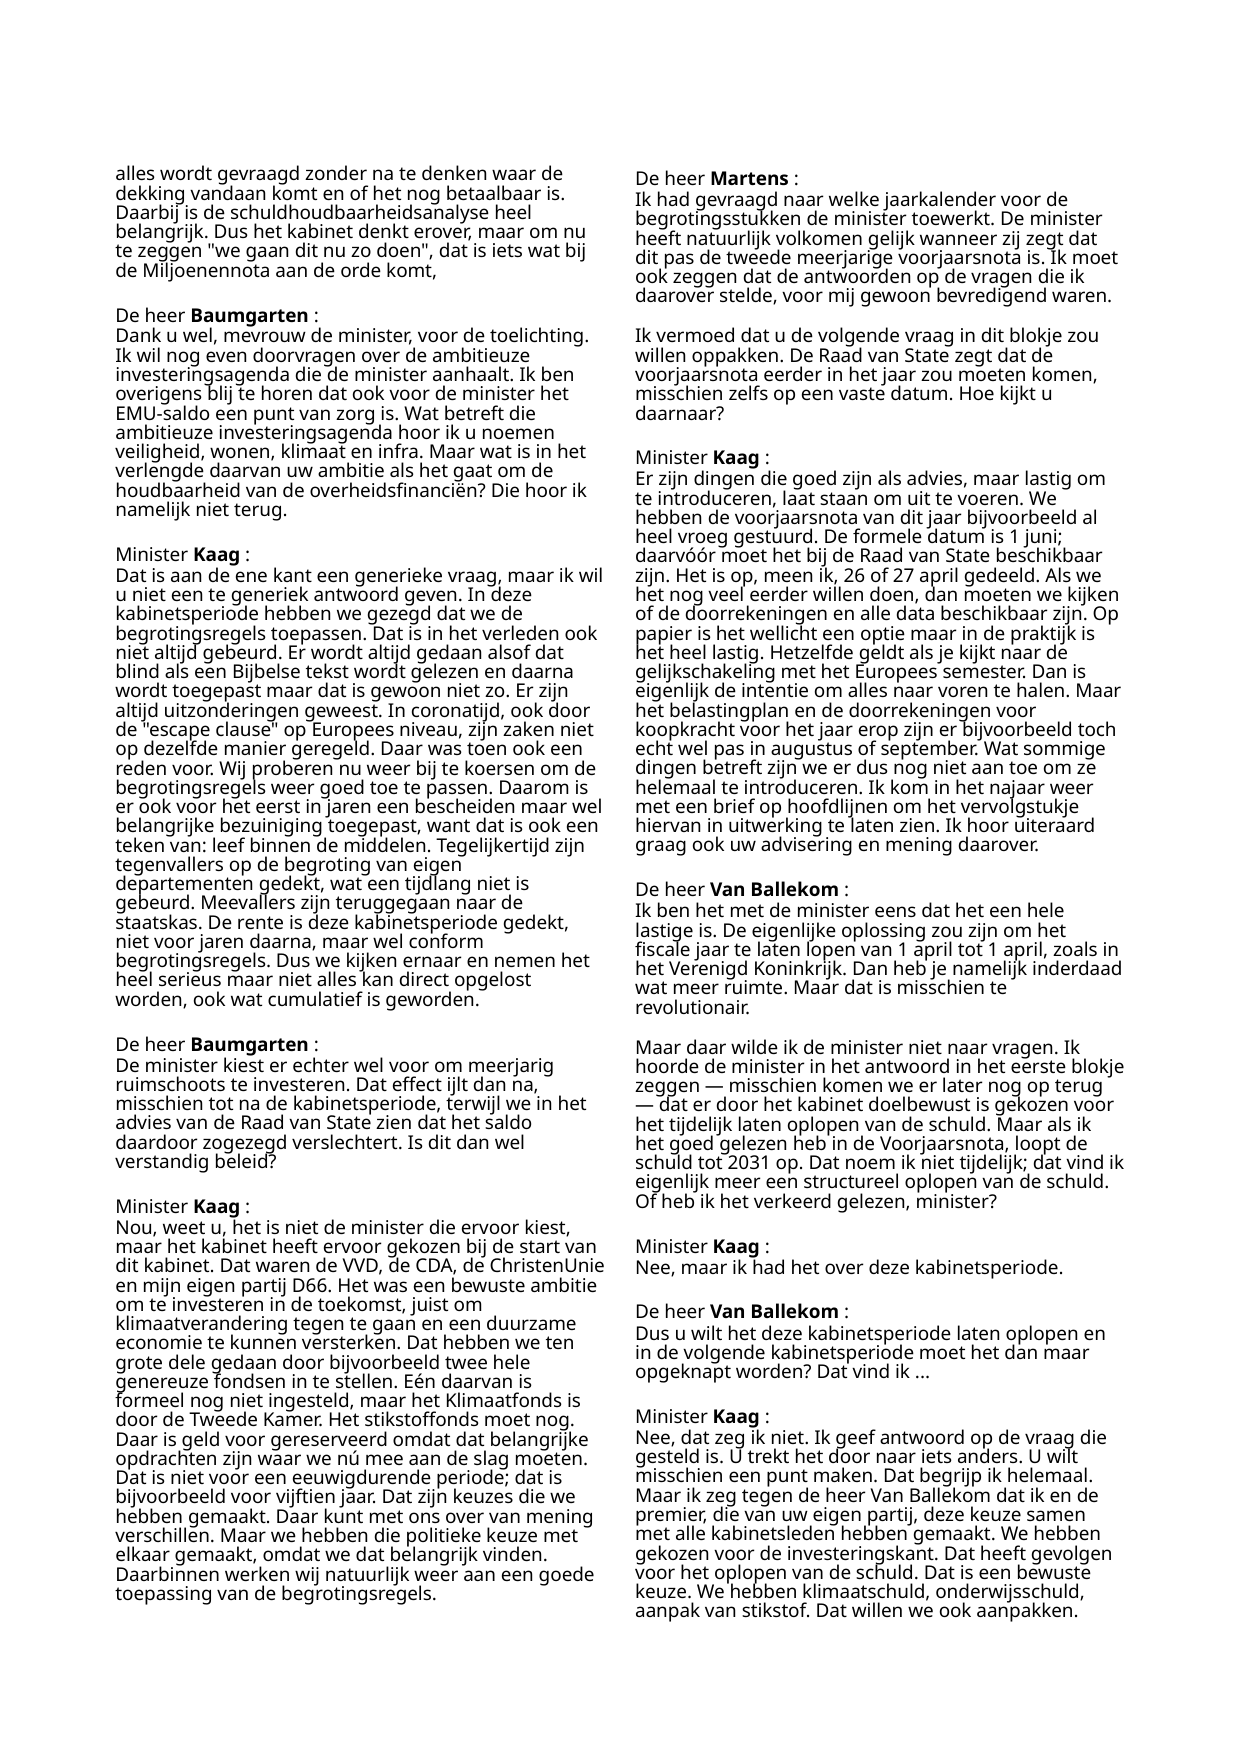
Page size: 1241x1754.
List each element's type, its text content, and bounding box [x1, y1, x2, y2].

text De heer Van Ballekom : [635, 877, 1125, 902]
text Nou, weet u, het is niet de minister die ervoor kiest, maar het kabinet heeft ervoor gekozen bij de start van dit kabinet. Dat waren de VVD, de CDA, de ChristenUnie en mijn eigen partij D66. Het was een bewuste ambitie om te investeren in de toekomst, juist om klimaatverandering tegen te gaan en een duurzame economie te kunnen versterken. Dat hebben we ten grote dele gedaan door bijvoorbeeld twee hele genereuze fondsen in te stellen. Eén daarvan is formeel nog niet ingesteld, maar het Klimaatfonds is door de Tweede Kamer. Het stikstoffonds moet nog. Daar is geld voor gereserveerd omdat dat belangrijke opdrachten zijn waar we nú mee aan de slag moeten. Dat is niet voor een eeuwigdurende periode; dat is bijvoorbeeld voor vijftien jaar. Dat zijn keuzes die we hebben gemaakt. Daar kunt met ons over van mening verschillen. Maar we hebben die politieke keuze met elkaar gemaakt, omdat we dat belangrijk vinden. Daarbinnen werken wij natuurlijk weer aan een goede toepassing van de begrotingsregels. [115, 1219, 605, 1604]
text Nee, dat zeg ik niet. Ik geef antwoord op de vraag die gesteld is. U trekt het door naar iets anders. U wilt misschien een punt maken. Dat begrijp ik helemaal. Maar ik zeg tegen de heer Van Ballekom dat ik en de premier, die van uw eigen partij, deze keuze samen met alle kabinetsleden hebben gemaakt. We hebben gekozen voor de investeringskant. Dat heeft gevolgen voor het oplopen van de schuld. Dat is een bewuste keuze. We hebben klimaatschuld, onderwijsschuld, aanpak van stikstof. Dat willen we ook aanpakken. [635, 1429, 1125, 1622]
text De heer Van Ballekom : [635, 1299, 1125, 1324]
text Minister Kaag : [115, 1193, 605, 1219]
text Er zijn dingen die goed zijn als advies, maar lastig om te introduceren, laat staan om uit te voeren. We hebben de voorjaarsnota van dit jaar bijvoorbeeld al heel vroeg gestuurd. De formele datum is 1 juni; daarvóór moet het bij de Raad van State beschikbaar zijn. Het is op, meen ik, 26 of 27 april gedeeld. Als we het nog veel eerder willen doen, dan moeten we kijken of de doorrekeningen en alle data beschikbaar zijn. Op papier is het wellicht een optie maar in de praktijk is het heel lastig. Hetzelfde geldt als je kijkt naar de gelijkschakeling met het Europees semester. Dan is eigenlijk de intentie om alles naar voren te halen. Maar het belastingplan en de doorrekeningen voor koopkracht voor het jaar erop zijn er bijvoorbeeld toch echt wel pas in augustus of september. Wat sommige dingen betreft zijn we er dus nog niet aan toe om ze helemaal te introduceren. Ik kom in het najaar weer met een brief op hoofdlijnen om het vervolgstukje hiervan in uitwerking te laten zien. Ik hoor uiteraard graag ook uw advisering en mening daarover. [635, 470, 1125, 856]
text Nee, maar ik had het over deze kabinetsperiode. [635, 1259, 1125, 1278]
text Dat is aan de ene kant een generieke vraag, maar ik wil u niet een te generiek antwoord geven. In deze kabinetsperiode hebben we gezegd dat we de begrotingsregels toepassen. Dat is in het verleden ook niet altijd gebeurd. Er wordt altijd gedaan alsof dat blind als een Bijbelse tekst wordt gelezen en daarna wordt toegepast maar dat is gewoon niet zo. Er zijn altijd uitzonderingen geweest. In coronatijd, ook door de "escape clause" op Europees niveau, zijn zaken niet op dezelfde manier geregeld. Daar was toen ook een reden voor. Wij proberen nu weer bij te koersen om de begrotingsregels weer goed toe te passen. Daarom is er ook voor het eerst in jaren een bescheiden maar wel belangrijke bezuiniging toegepast, want dat is ook een teken van: leef binnen de middelen. Tegelijkertijd zijn tegenvallers op de begroting van eigen departementen gedekt, wat een tijdlang niet is gebeurd. Meevallers zijn teruggegaan naar de staatskas. De rente is deze kabinetsperiode gedekt, niet voor jaren daarna, maar wel conform begrotingsregels. Dus we kijken ernaar en nemen het heel serieus maar niet alles kan direct opgelost worden, ook wat cumulatief is geworden. [115, 567, 605, 1010]
text Maar daar wilde ik de minister niet naar vragen. Ik hoorde de minister in het antwoord in het eerste blokje zeggen — misschien komen we er later nog op terug — dat er door het kabinet doelbewust is gekozen voor het tijdelijk laten oplopen van de schuld. Maar als ik het goed gelezen heb in de Voorjaarsnota, loopt de schuld tot 2031 op. Dat noem ik niet tijdelijk; dat vind ik eigenlijk meer een structureel oplopen van de schuld. Of heb ik het verkeerd gelezen, minister? [635, 1039, 1125, 1212]
text Ik had gevraagd naar welke jaarkalender voor de begrotingsstukken de minister toewerkt. De minister heeft natuurlijk volkomen gelijk wanneer zij zegt dat dit pas de tweede meerjarige voorjaarsnota is. Ik moet ook zeggen dat de antwoorden op de vragen die ik daarover stelde, voor mij gewoon bevredigend waren. [635, 191, 1125, 307]
text Ik ben het met de minister eens dat het een hele lastige is. De eigenlijke oplossing zou zijn om het fiscale jaar te laten lopen van 1 april tot 1 april, zoals in het Verenigd Koninkrijk. Dan heb je namelijk inderdaad wat meer ruimte. Maar dat is misschien te revolutionair. [635, 902, 1125, 1018]
text alles wordt gevraagd zonder na te denken waar de dekking vandaan komt en of het nog betaalbaar is. Daarbij is de schuldhoudbaarheidsanalyse heel belangrijk. Dus het kabinet denkt erover, maar om nu te zeggen "we gaan dit nu zo doen", dat is iets wat bij de Miljoenennota aan de orde komt, [115, 165, 605, 281]
text Ik vermoed dat u de volgende vraag in dit blokje zou willen oppakken. De Raad van State zegt dat de voorjaarsnota eerder in het jaar zou moeten komen, misschien zelfs op een vaste datum. Hoe kijkt u daarnaar? [635, 327, 1125, 424]
text Minister Kaag : [635, 1233, 1125, 1259]
text Minister Kaag : [115, 541, 605, 567]
text Dank u wel, mevrouw de minister, voor de toelichting. Ik wil nog even doorvragen over de ambitieuze investeringsagenda die de minister aanhaalt. Ik ben overigens blij te horen dat ook voor de minister het EMU-saldo een punt van zorg is. Wat betreft die ambitieuze investeringsagenda hoor ik u noemen veiligheid, wonen, klimaat en infra. Maar wat is in het verlengde daarvan uw ambitie als het gaat om de houdbaarheid van de overheidsfinanciën? Die hoor ik namelijk niet terug. [115, 327, 605, 520]
text De heer Baumgarten : [115, 302, 605, 327]
text Minister Kaag : [635, 444, 1125, 470]
text De minister kiest er echter wel voor om meerjarig ruimschoots te investeren. Dat effect ijlt dan na, misschien tot na de kabinetsperiode, terwijl we in het advies van de Raad van State zien dat het saldo daardoor zogezegd verslechtert. Is dit dan wel verstandig beleid? [115, 1057, 605, 1172]
text De heer Baumgarten : [115, 1031, 605, 1057]
text De heer Martens : [635, 165, 1125, 191]
text Dus u wilt het deze kabinetsperiode laten oplopen en in de volgende kabinetsperiode moet het dan maar opgeknapt worden? Dat vind ik ... [635, 1324, 1125, 1382]
text Minister Kaag : [635, 1403, 1125, 1429]
